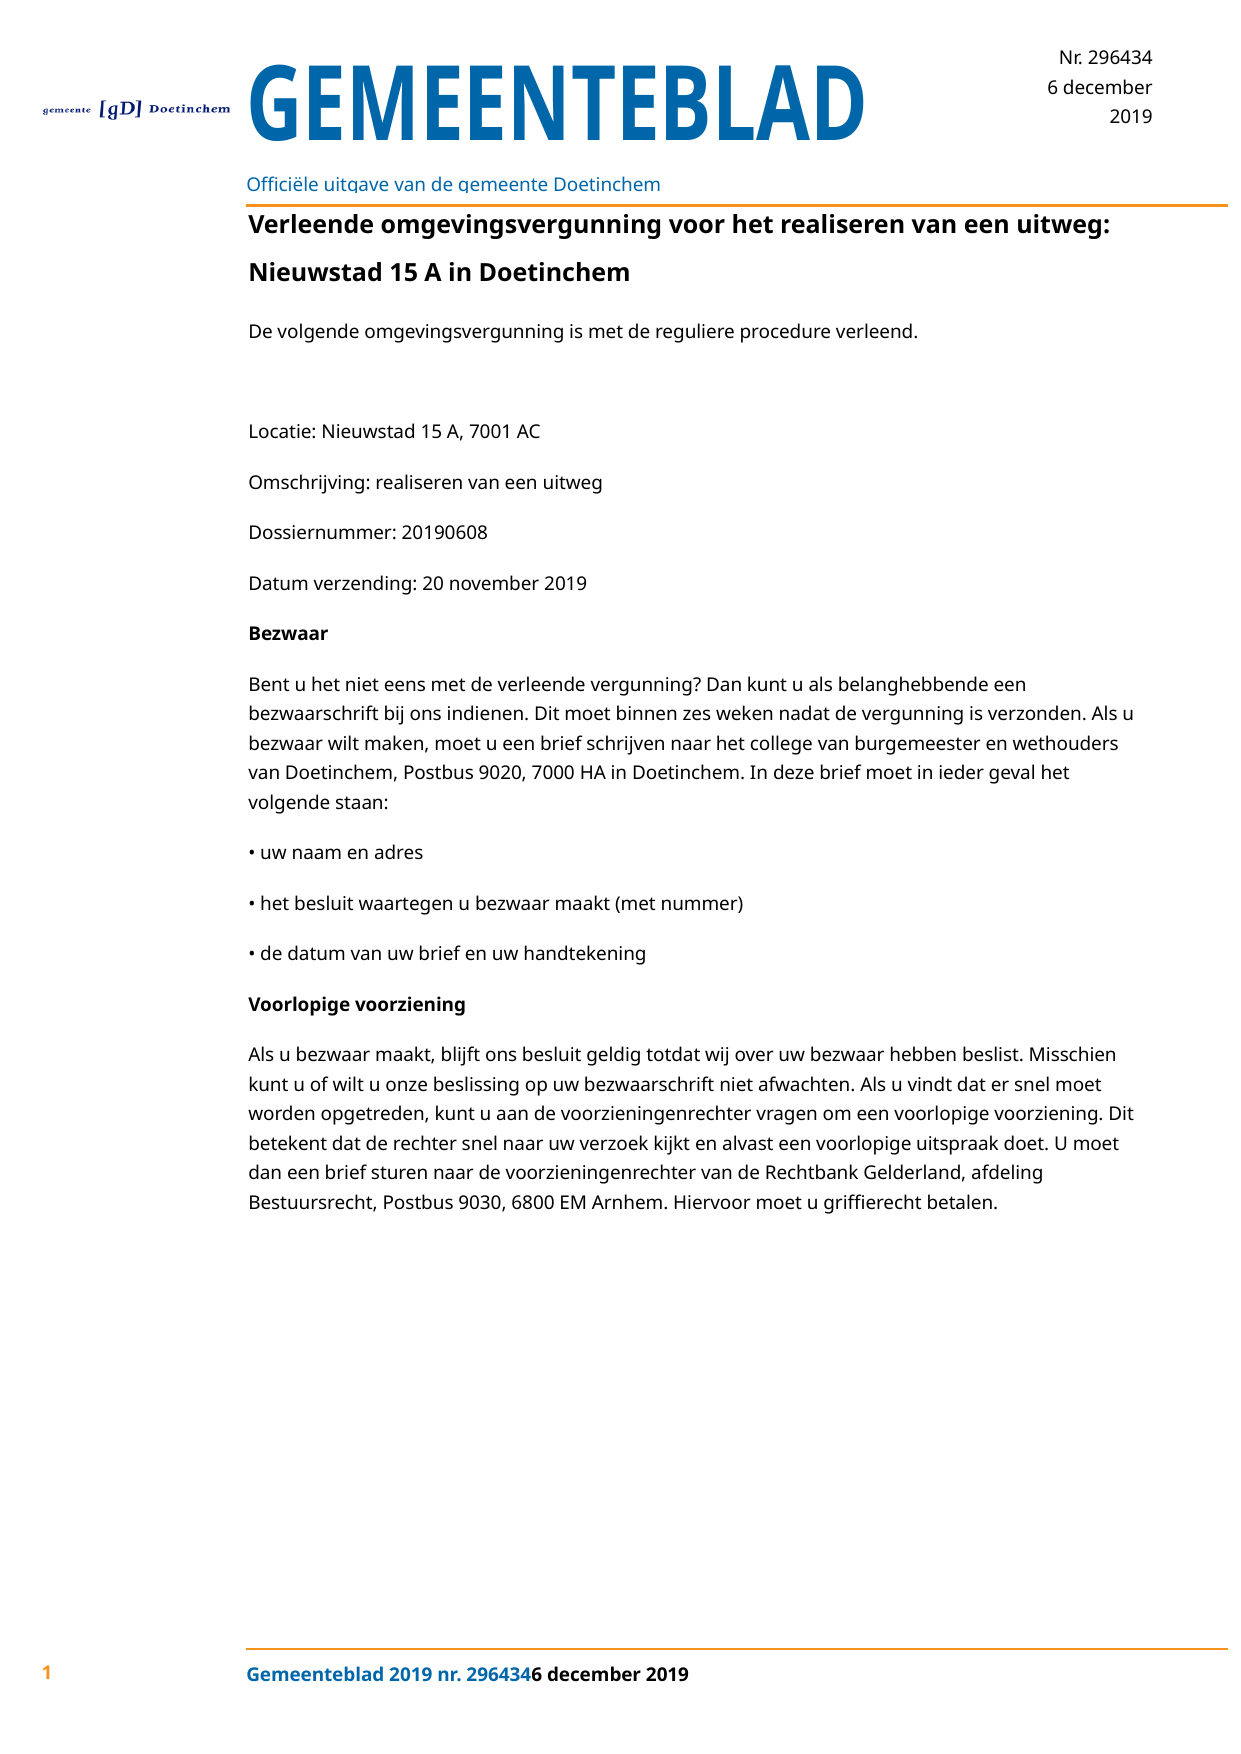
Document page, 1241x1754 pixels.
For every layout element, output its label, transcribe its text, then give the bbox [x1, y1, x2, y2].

text Als u bezwaar maakt, blijft ons besluit geldig totdat wij over uw bezwaar hebben beslist. Misschien kunt u of wilt u onze beslissing op uw bezwaarschrift niet afwachten. Als u vindt dat er snel moet worden opgetreden, kunt u aan de voorzieningenrechter vragen om een voorlopige voorziening. Dit betekent dat de rechter snel naar uw verzoek kijkt en alvast een voorlopige uitspraak doet. U moet dan een brief sturen naar de voorzieningenrechter van de Rechtbank Gelderland, afdeling Bestuursrecht, Postbus 9030, 6800 EM Arnhem. Hiervoor moet u griffierecht betalen. [248, 1041, 1152, 1215]
text Datum verzending: 20 november 2019 [248, 570, 1152, 596]
text • het besluit waartegen u bezwaar maakt (met nummer) [248, 890, 1152, 916]
text Bezwaar [248, 620, 1152, 646]
text Voorlopige voorziening [248, 991, 1152, 1017]
text Verleende omgevingsvergunning voor het realiseren van een uitweg: Nieuwstad 15 A in Doetinchem [248, 207, 1152, 288]
text Omschrijving: realiseren van een uitweg [248, 469, 1152, 495]
text Bent u het niet eens met de verleende vergunning? Dan kunt u als belanghebbende een bezwaarschrift bij ons indienen. Dit moet binnen zes weken nadat de vergunning is verzonden. Als u bezwaar wilt maken, moet u een brief schrijven naar het college van burgemeester en wethouders van Doetinchem, Postbus 9020, 7000 HA in Doetinchem. In deze brief moet in ieder geval het volgende staan: [248, 671, 1152, 815]
text Dossiernummer: 20190608 [248, 519, 1152, 545]
text • de datum van uw brief en uw handtekening [248, 940, 1152, 966]
text • uw naam en adres [248, 839, 1152, 865]
picture [41, 47, 231, 172]
text Locatie: Nieuwstad 15 A, 7001 AC [248, 419, 1152, 444]
text De volgende omgevingsvergunning is met de reguliere procedure verleend. [248, 318, 1152, 344]
